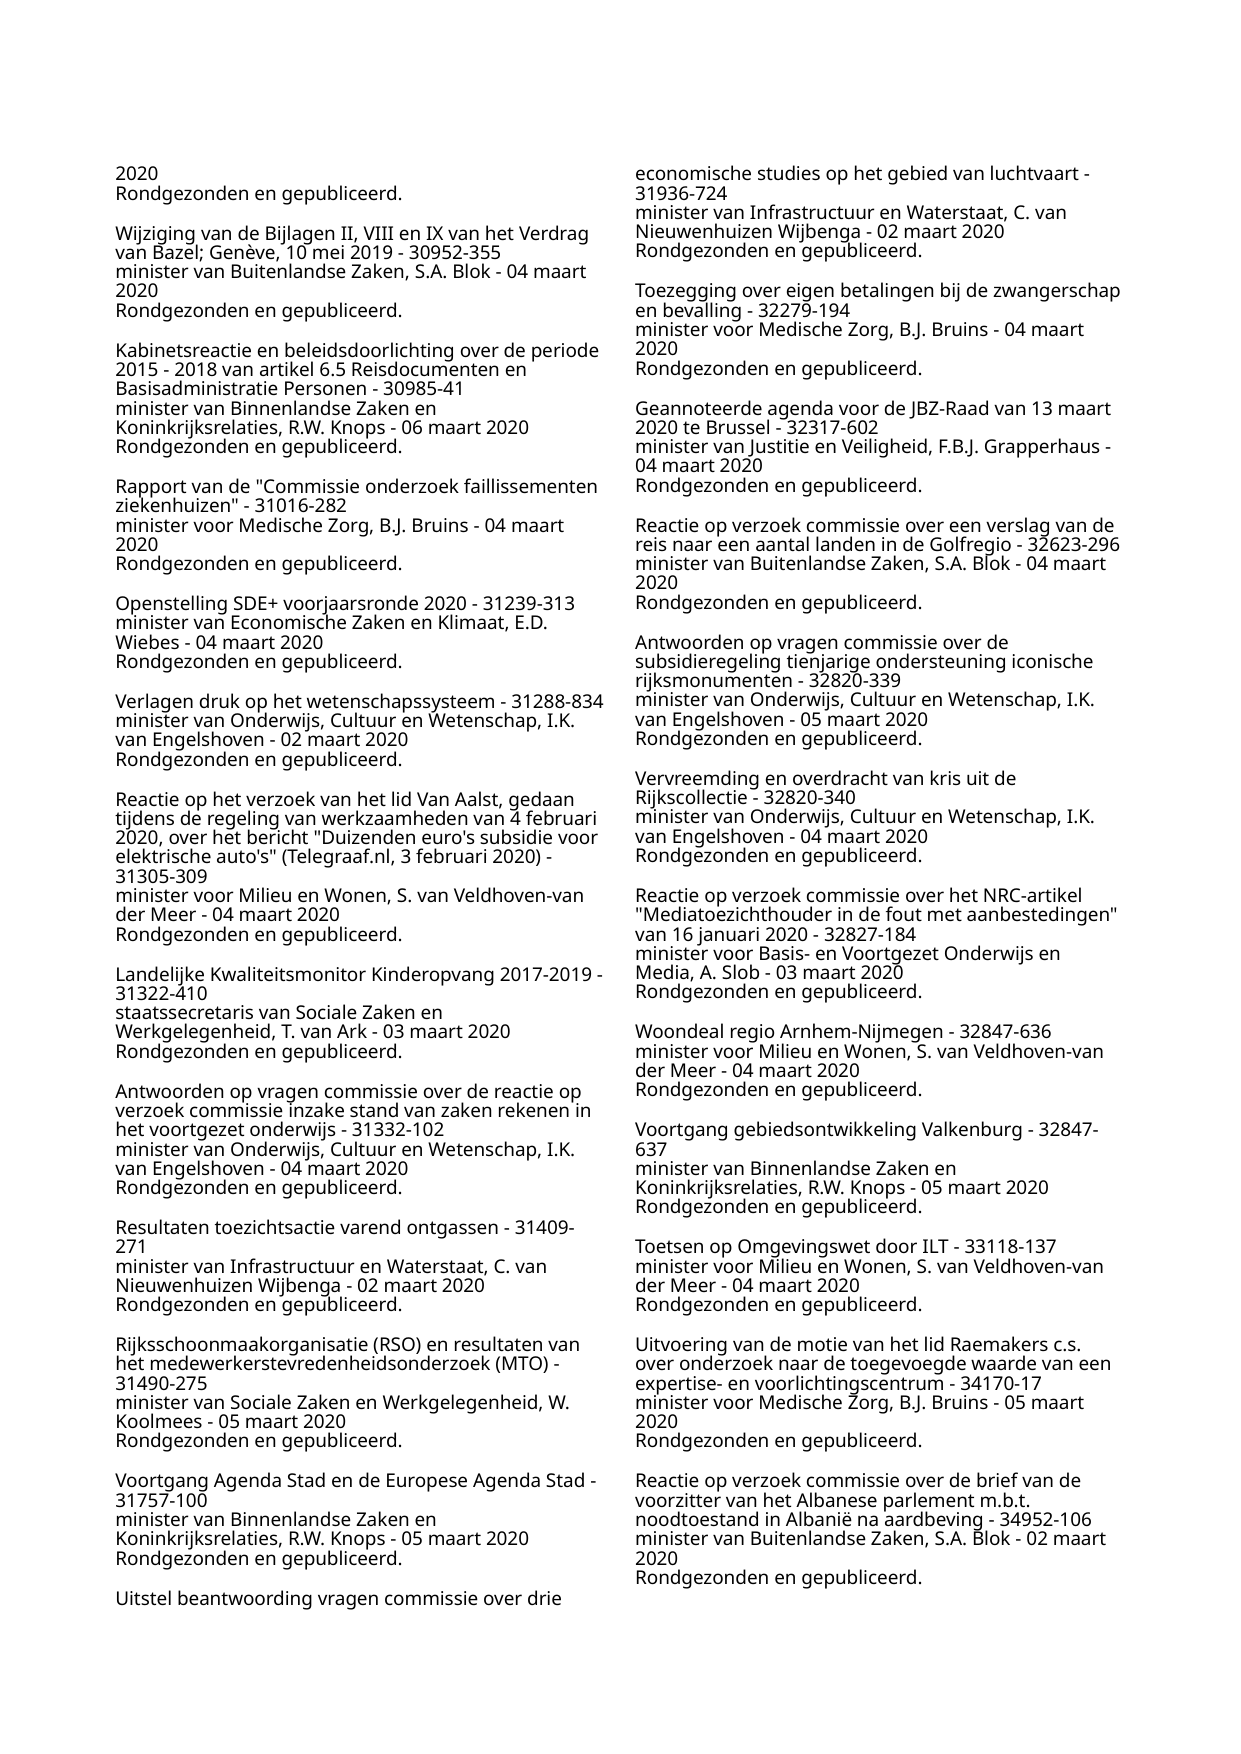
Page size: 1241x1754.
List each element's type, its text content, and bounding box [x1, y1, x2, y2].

text minister voor Medische Zorg, B.J. Bruins - 04 maart 2020 [115, 517, 605, 555]
text Uitvoering van de motie van het lid Raemakers c.s. over onderzoek naar de toegevoegde waarde van een expertise- en voorlichtingscentrum - 34170-17 [635, 1336, 1125, 1394]
text minister van Binnenlandse Zaken en Koninkrijksrelaties, R.W. Knops - 06 maart 2020 [115, 399, 605, 438]
text Toezegging over eigen betalingen bij de zwangerschap en bevalling - 32279-194 [635, 282, 1125, 321]
text minister van Buitenlandse Zaken, S.A. Blok - 02 maart 2020 [635, 1530, 1125, 1569]
text Kabinetsreactie en beleidsdoorlichting over de periode 2015 - 2018 van artikel 6.5 Reisdocumenten en Basisadministratie Personen - 30985-41 [115, 342, 605, 399]
text Rondgezonden en gepubliceerd. [635, 1296, 1125, 1315]
text Rondgezonden en gepubliceerd. [115, 438, 605, 457]
text Toetsen op Omgevingswet door ILT - 33118-137 [635, 1238, 1125, 1258]
text Rondgezonden en gepubliceerd. [115, 1179, 605, 1198]
text Rondgezonden en gepubliceerd. [115, 926, 605, 945]
text Reactie op verzoek commissie over de brief van de voorzitter van het Albanese parlement m.b.t. noodtoestand in Albanië na aardbeving - 34952-106 [635, 1472, 1125, 1530]
text minister van Justitie en Veiligheid, F.B.J. Grapperhaus - 04 maart 2020 [635, 438, 1125, 477]
text Antwoorden op vragen commissie over de reactie op verzoek commissie inzake stand van zaken rekenen in het voortgezet onderwijs - 31332-102 [115, 1083, 605, 1141]
text Openstelling SDE+ voorjaarsronde 2020 - 31239-313 [115, 595, 605, 614]
text Voortgang gebiedsontwikkeling Valkenburg - 32847-637 [635, 1121, 1125, 1160]
text Rijksschoonmaakorganisatie (RSO) en resultaten van het medewerkerstevredenheidsonderzoek (MTO) - 31490-275 [115, 1336, 605, 1394]
text minister voor Milieu en Wonen, S. van Veldhoven-van der Meer - 04 maart 2020 [635, 1258, 1125, 1296]
text minister voor Basis- en Voortgezet Onderwijs en Media, A. Slob - 03 maart 2020 [635, 945, 1125, 983]
text Uitstel beantwoording vragen commissie over drie [115, 1589, 605, 1609]
text Rondgezonden en gepubliceerd. [635, 1198, 1125, 1218]
text Vervreemding en overdracht van kris uit de Rijkscollectie - 32820-340 [635, 770, 1125, 808]
text minister voor Milieu en Wonen, S. van Veldhoven-van der Meer - 04 maart 2020 [635, 1043, 1125, 1081]
text Rondgezonden en gepubliceerd. [635, 1081, 1125, 1101]
text Rondgezonden en gepubliceerd. [115, 555, 605, 574]
text Rondgezonden en gepubliceerd. [115, 1549, 605, 1569]
text minister voor Medische Zorg, B.J. Bruins - 04 maart 2020 [635, 321, 1125, 359]
text Resultaten toezichtsactie varend ontgassen - 31409-271 [115, 1219, 605, 1258]
text Rondgezonden en gepubliceerd. [635, 594, 1125, 613]
text Rondgezonden en gepubliceerd. [635, 1432, 1125, 1452]
text staatssecretaris van Sociale Zaken en Werkgelegenheid, T. van Ark - 03 maart 2020 [115, 1004, 605, 1043]
text Reactie op het verzoek van het lid Van Aalst, gedaan tijdens de regeling van werkzaamheden van 4 februari 2020, over het bericht "Duizenden euro's subsidie voor elektrische auto's" (Telegraaf.nl, 3 februari 2020) - 31305-309 [115, 791, 605, 887]
text minister van Onderwijs, Cultuur en Wetenschap, I.K. van Engelshoven - 02 maart 2020 [115, 712, 605, 751]
text minister van Onderwijs, Cultuur en Wetenschap, I.K. van Engelshoven - 05 maart 2020 [635, 691, 1125, 730]
text Rondgezonden en gepubliceerd. [635, 847, 1125, 866]
text Geannoteerde agenda voor de JBZ-Raad van 13 maart 2020 te Brussel - 32317-602 [635, 399, 1125, 438]
text minister van Economische Zaken en Klimaat, E.D. Wiebes - 04 maart 2020 [115, 614, 605, 653]
text minister voor Milieu en Wonen, S. van Veldhoven-van der Meer - 04 maart 2020 [115, 887, 605, 926]
text Voortgang Agenda Stad en de Europese Agenda Stad - 31757-100 [115, 1472, 605, 1511]
text Reactie op verzoek commissie over het NRC-artikel "Mediatoezichthouder in de fout met aanbestedingen" van 16 januari 2020 - 32827-184 [635, 887, 1125, 945]
text minister van Buitenlandse Zaken, S.A. Blok - 04 maart 2020 [635, 555, 1125, 594]
text Reactie op verzoek commissie over een verslag van de reis naar een aantal landen in de Golfregio - 32623-296 [635, 517, 1125, 555]
text minister van Infrastructuur en Waterstaat, C. van Nieuwenhuizen Wijbenga - 02 maart 2020 [115, 1258, 605, 1296]
text Rondgezonden en gepubliceerd. [115, 653, 605, 672]
text Rondgezonden en gepubliceerd. [635, 242, 1125, 262]
text minister van Onderwijs, Cultuur en Wetenschap, I.K. van Engelshoven - 04 maart 2020 [635, 808, 1125, 847]
text minister van Infrastructuur en Waterstaat, C. van Nieuwenhuizen Wijbenga - 02 maart 2020 [635, 204, 1125, 242]
text minister van Binnenlandse Zaken en Koninkrijksrelaties, R.W. Knops - 05 maart 2020 [115, 1511, 605, 1549]
text Woondeal regio Arnhem-Nijmegen - 32847-636 [635, 1023, 1125, 1043]
text minister van Sociale Zaken en Werkgelegenheid, W. Koolmees - 05 maart 2020 [115, 1394, 605, 1432]
text minister voor Medische Zorg, B.J. Bruins - 05 maart 2020 [635, 1394, 1125, 1432]
text minister van Onderwijs, Cultuur en Wetenschap, I.K. van Engelshoven - 04 maart 2020 [115, 1141, 605, 1179]
text 2020 [115, 165, 605, 184]
text Rondgezonden en gepubliceerd. [115, 751, 605, 770]
text Rondgezonden en gepubliceerd. [115, 1043, 605, 1062]
text Rondgezonden en gepubliceerd. [635, 983, 1125, 1003]
text Rondgezonden en gepubliceerd. [115, 1296, 605, 1315]
text Rondgezonden en gepubliceerd. [635, 1569, 1125, 1588]
text minister van Buitenlandse Zaken, S.A. Blok - 04 maart 2020 [115, 263, 605, 302]
text Rondgezonden en gepubliceerd. [115, 302, 605, 321]
text Verlagen druk op het wetenschapssysteem - 31288-834 [115, 693, 605, 712]
text Rondgezonden en gepubliceerd. [635, 730, 1125, 749]
text Wijziging van de Bijlagen II, VIII en IX van het Verdrag van Bazel; Genève, 10 mei 2019 - 30952-355 [115, 224, 605, 263]
text Rondgezonden en gepubliceerd. [115, 1432, 605, 1452]
text minister van Binnenlandse Zaken en Koninkrijksrelaties, R.W. Knops - 05 maart 2020 [635, 1160, 1125, 1198]
text Antwoorden op vragen commissie over de subsidieregeling tienjarige ondersteuning iconische rijksmonumenten - 32820-339 [635, 634, 1125, 691]
text Rapport van de "Commissie onderzoek faillissementen ziekenhuizen" - 31016-282 [115, 478, 605, 517]
text economische studies op het gebied van luchtvaart - 31936-724 [635, 165, 1125, 204]
text Landelijke Kwaliteitsmonitor Kinderopvang 2017-2019 - 31322-410 [115, 966, 605, 1004]
text Rondgezonden en gepubliceerd. [115, 184, 605, 204]
text Rondgezonden en gepubliceerd. [635, 477, 1125, 496]
text Rondgezonden en gepubliceerd. [635, 359, 1125, 379]
